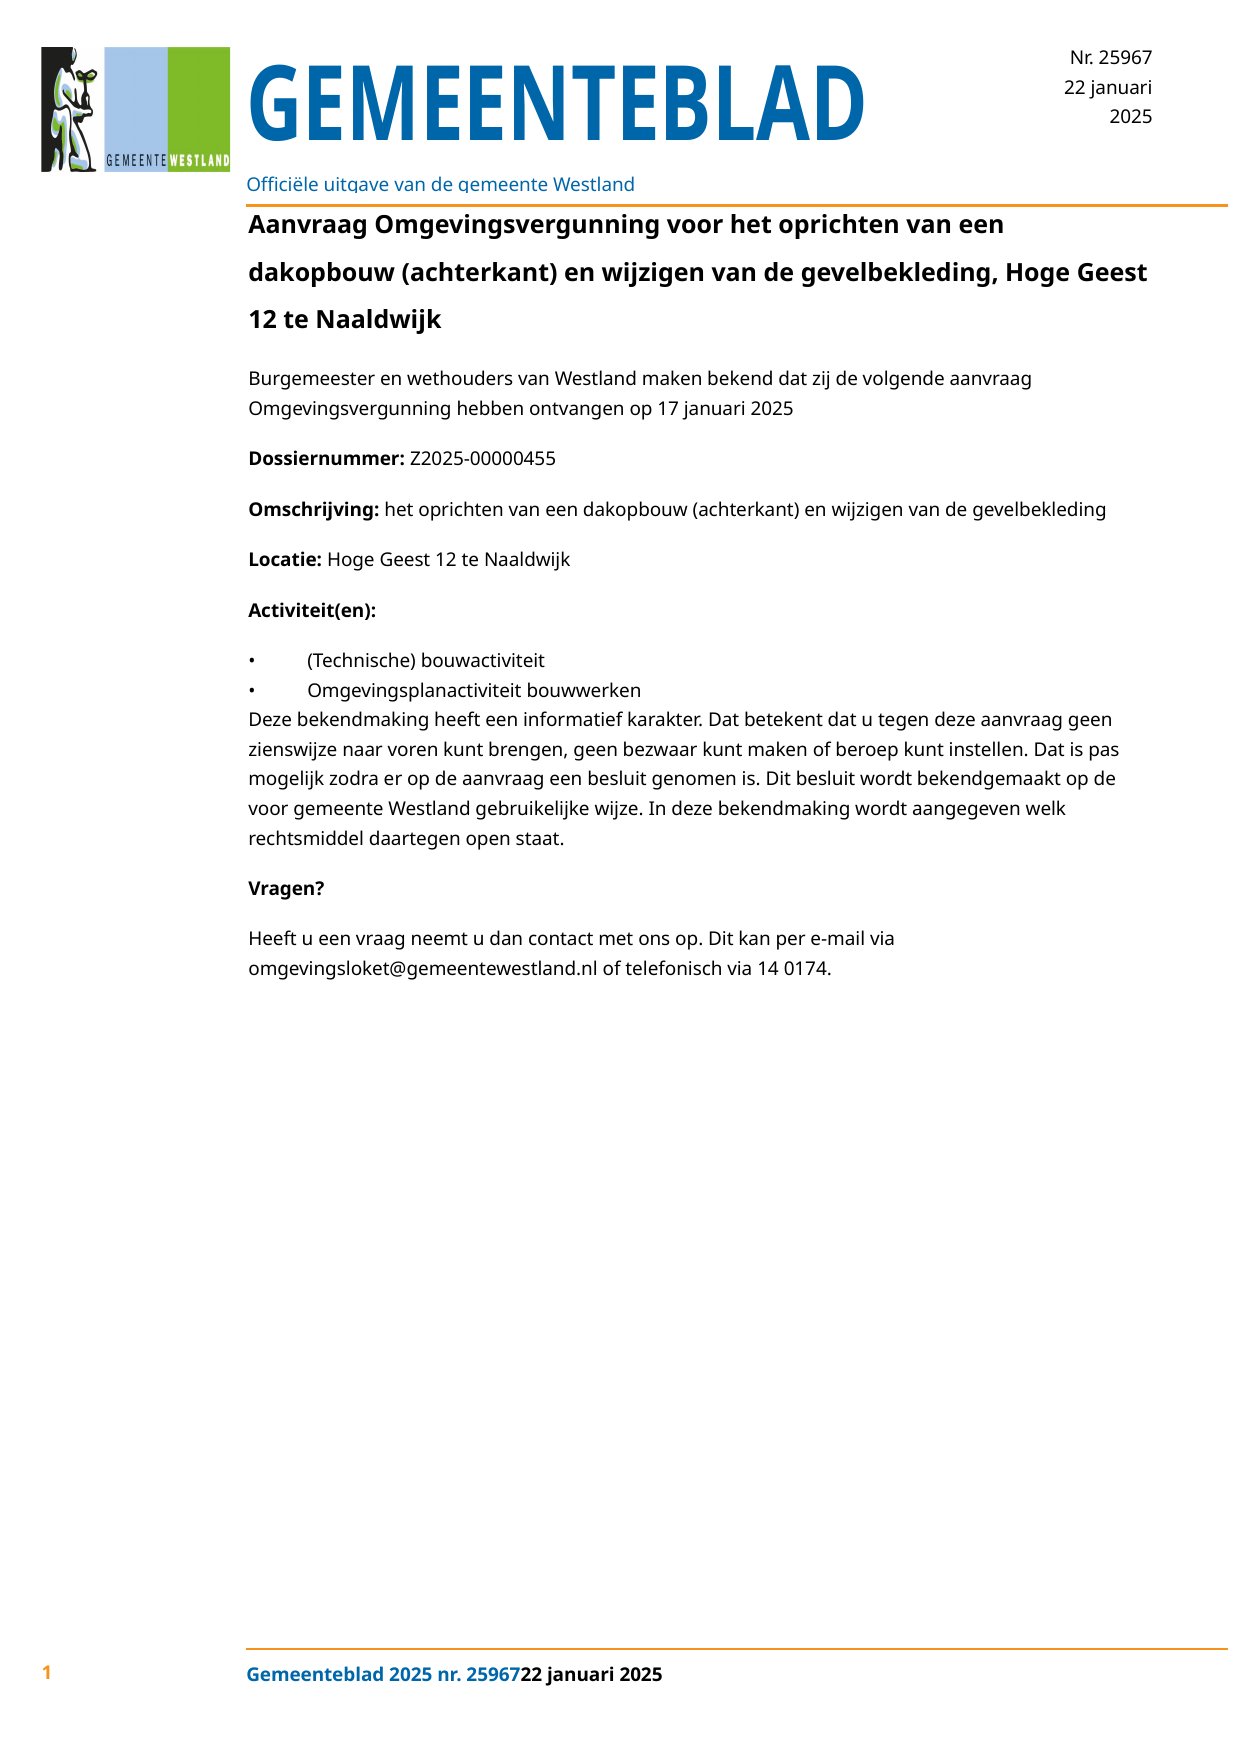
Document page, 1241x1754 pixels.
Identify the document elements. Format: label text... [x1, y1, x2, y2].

picture [41, 47, 231, 172]
text Locatie: Hoge Geest 12 te Naaldwijk [248, 546, 1152, 572]
text Burgemeester en wethouders van Westland maken bekend dat zij de volgende aanvraag Omgevingsvergunning hebben ontvangen op 17 januari 2025 [248, 366, 1152, 421]
text Activiteit(en): [248, 597, 1152, 622]
text Dossiernummer: Z2025-00000455 [248, 446, 1152, 471]
text Omschrijving: het oprichten van een dakopbouw (achterkant) en wijzigen van de gevelbekleding [248, 496, 1152, 522]
text Deze bekendmaking heeft een informatief karakter. Dat betekent dat u tegen deze aanvraag geen zienswijze naar voren kunt brengen, geen bezwaar kunt maken of beroep kunt instellen. Dat is pas mogelijk zodra er op de aanvraag een besluit genomen is. Dit besluit wordt bekendgemaakt op de voor gemeente Westland gebruikelijke wijze. In deze bekendmaking wordt aangegeven welk rechtsmiddel daartegen open staat. [248, 706, 1152, 850]
text Heeft u een vraag neemt u dan contact met ons op. Dit kan per e-mail via omgevingsloket@gemeentewestland.nl of telefonisch via 14 0174. [248, 926, 1152, 981]
text Vragen? [248, 875, 1152, 901]
list (Technische) bouwactiviteit [248, 647, 1152, 673]
list Omgevingsplanactiviteit bouwwerken [248, 677, 1152, 702]
text Aanvraag Omgevingsvergunning voor het oprichten van een dakopbouw (achterkant) en wijzigen van de gevelbekleding, Hoge Geest 12 te Naaldwijk [248, 207, 1152, 336]
